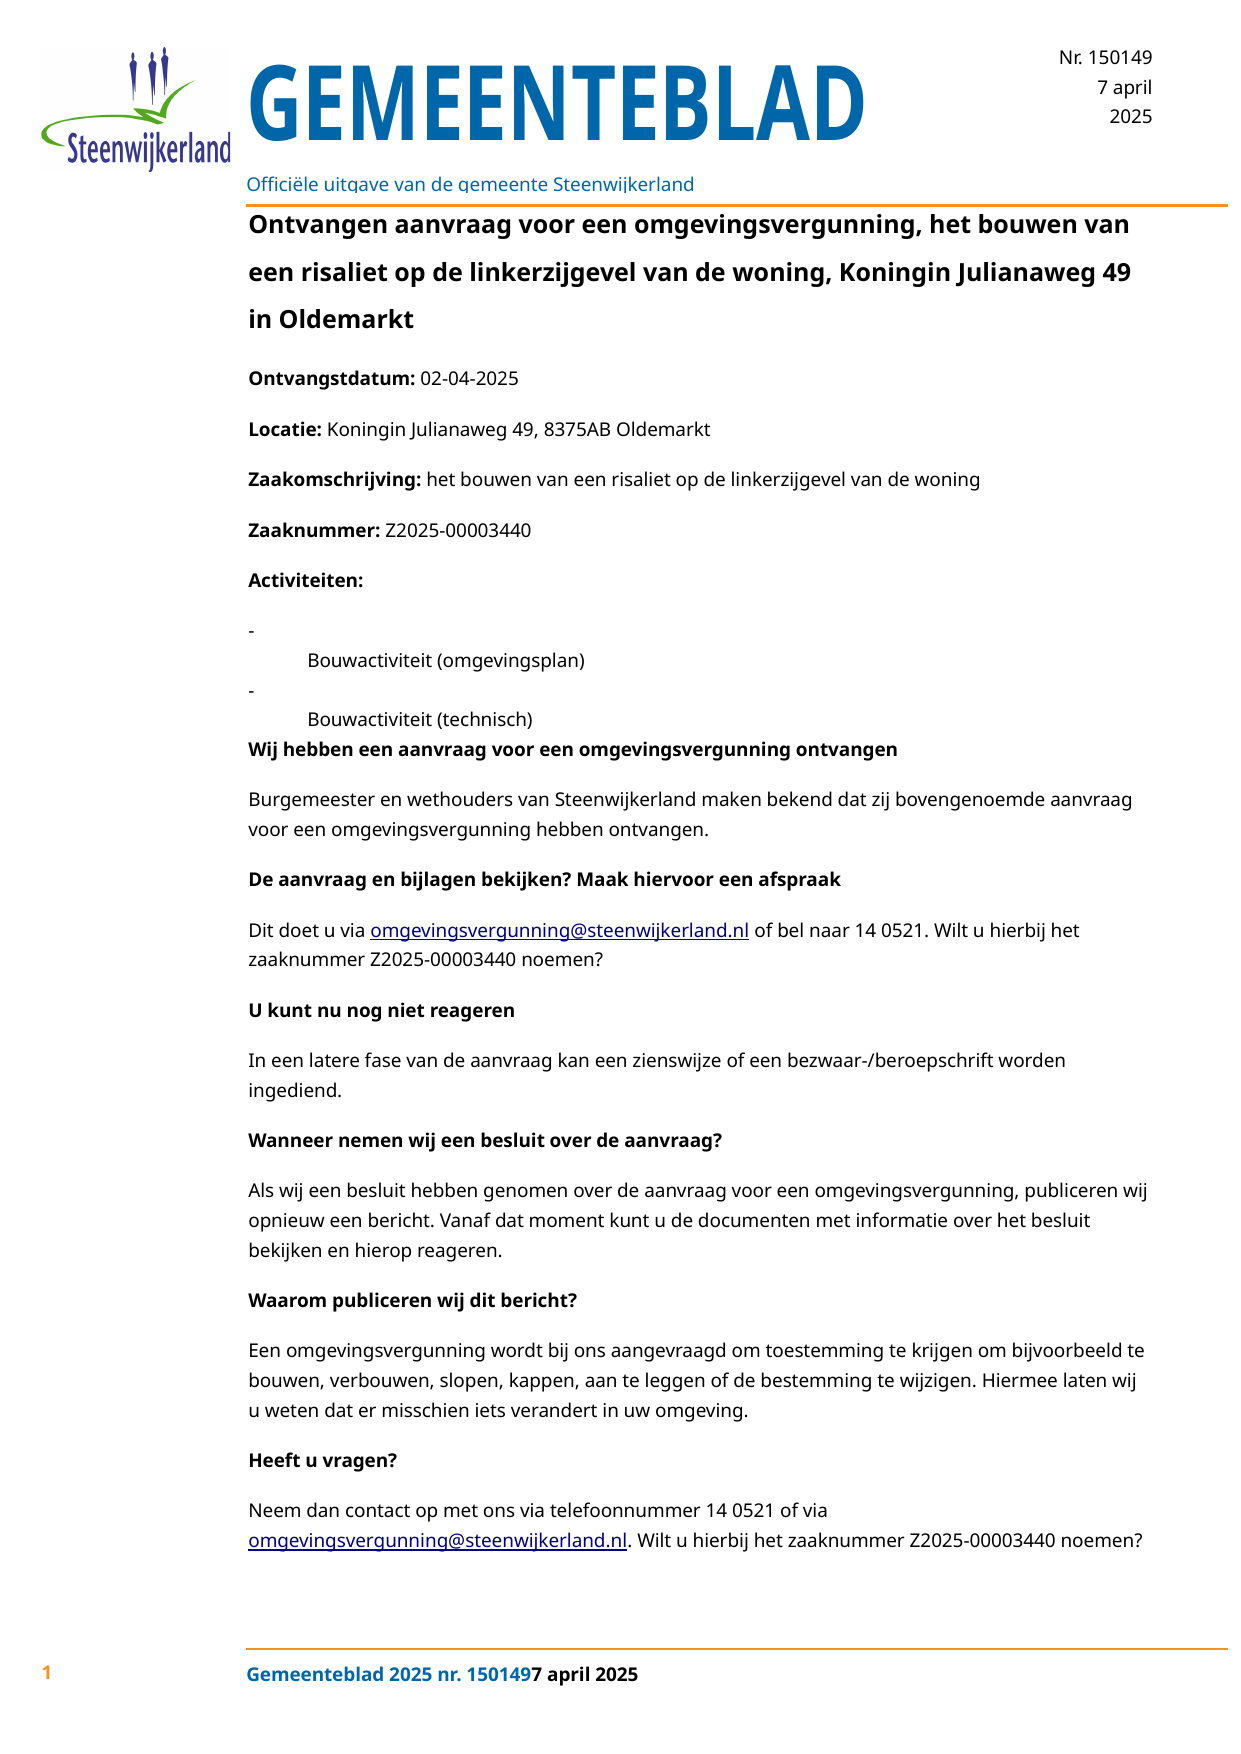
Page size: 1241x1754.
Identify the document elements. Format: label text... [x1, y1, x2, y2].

picture [41, 47, 231, 172]
text De aanvraag en bijlagen bekijken? Maak hiervoor een afspraak [248, 866, 1152, 892]
text Ontvangstdatum: 02-04-2025 [248, 366, 1152, 391]
text In een latere fase van de aanvraag kan een zienswijze of een bezwaar-/beroepschrift worden ingediend. [248, 1047, 1152, 1102]
text Activiteiten: [248, 567, 1152, 593]
text Burgemeester en wethouders van Steenwijkerland maken bekend dat zij bovengenoemde aanvraag voor een omgevingsvergunning hebben ontvangen. [248, 786, 1152, 842]
text Zaakomschrijving: het bouwen van een risaliet op de linkerzijgevel van de woning [248, 466, 1152, 492]
text Ontvangen aanvraag voor een omgevingsvergunning, het bouwen van een risaliet op de linkerzijgevel van de woning, Koningin Julianaweg 49 in Oldemarkt [248, 207, 1152, 336]
text U kunt nu nog niet reageren [248, 997, 1152, 1022]
text Wanneer nemen wij een besluit over de aanvraag? [248, 1127, 1152, 1153]
text Wij hebben een aanvraag voor een omgevingsvergunning ontvangen [248, 736, 1152, 762]
text Neem dan contact op met ons via telefoonnummer 14 0521 of via omgevingsvergunning@steenwijkerland.nl. Wilt u hierbij het zaaknummer Z2025-00003440 noemen? [248, 1498, 1152, 1553]
text Heeft u vragen? [248, 1447, 1152, 1473]
text Zaaknummer: Z2025-00003440 [248, 517, 1152, 542]
text Waarom publiceren wij dit bericht? [248, 1287, 1152, 1313]
text Als wij een besluit hebben genomen over de aanvraag voor een omgevingsvergunning, publiceren wij opnieuw een bericht. Vanaf dat moment kunt u de documenten met informatie over het besluit bekijken en hierop reageren. [248, 1178, 1152, 1262]
list Bouwactiviteit (technisch) [248, 706, 1152, 732]
text Locatie: Koningin Julianaweg 49, 8375AB Oldemarkt [248, 416, 1152, 442]
list Bouwactiviteit (omgevingsplan) [248, 647, 1152, 673]
text Een omgevingsvergunning wordt bij ons aangevraagd om toestemming te krijgen om bijvoorbeeld te bouwen, verbouwen, slopen, kappen, aan te leggen of de bestemming te wijzigen. Hiermee laten wij u weten dat er misschien iets verandert in uw omgeving. [248, 1338, 1152, 1422]
text Dit doet u via omgevingsvergunning@steenwijkerland.nl of bel naar 14 0521. Wilt u hierbij het zaaknummer Z2025-00003440 noemen? [248, 917, 1152, 972]
